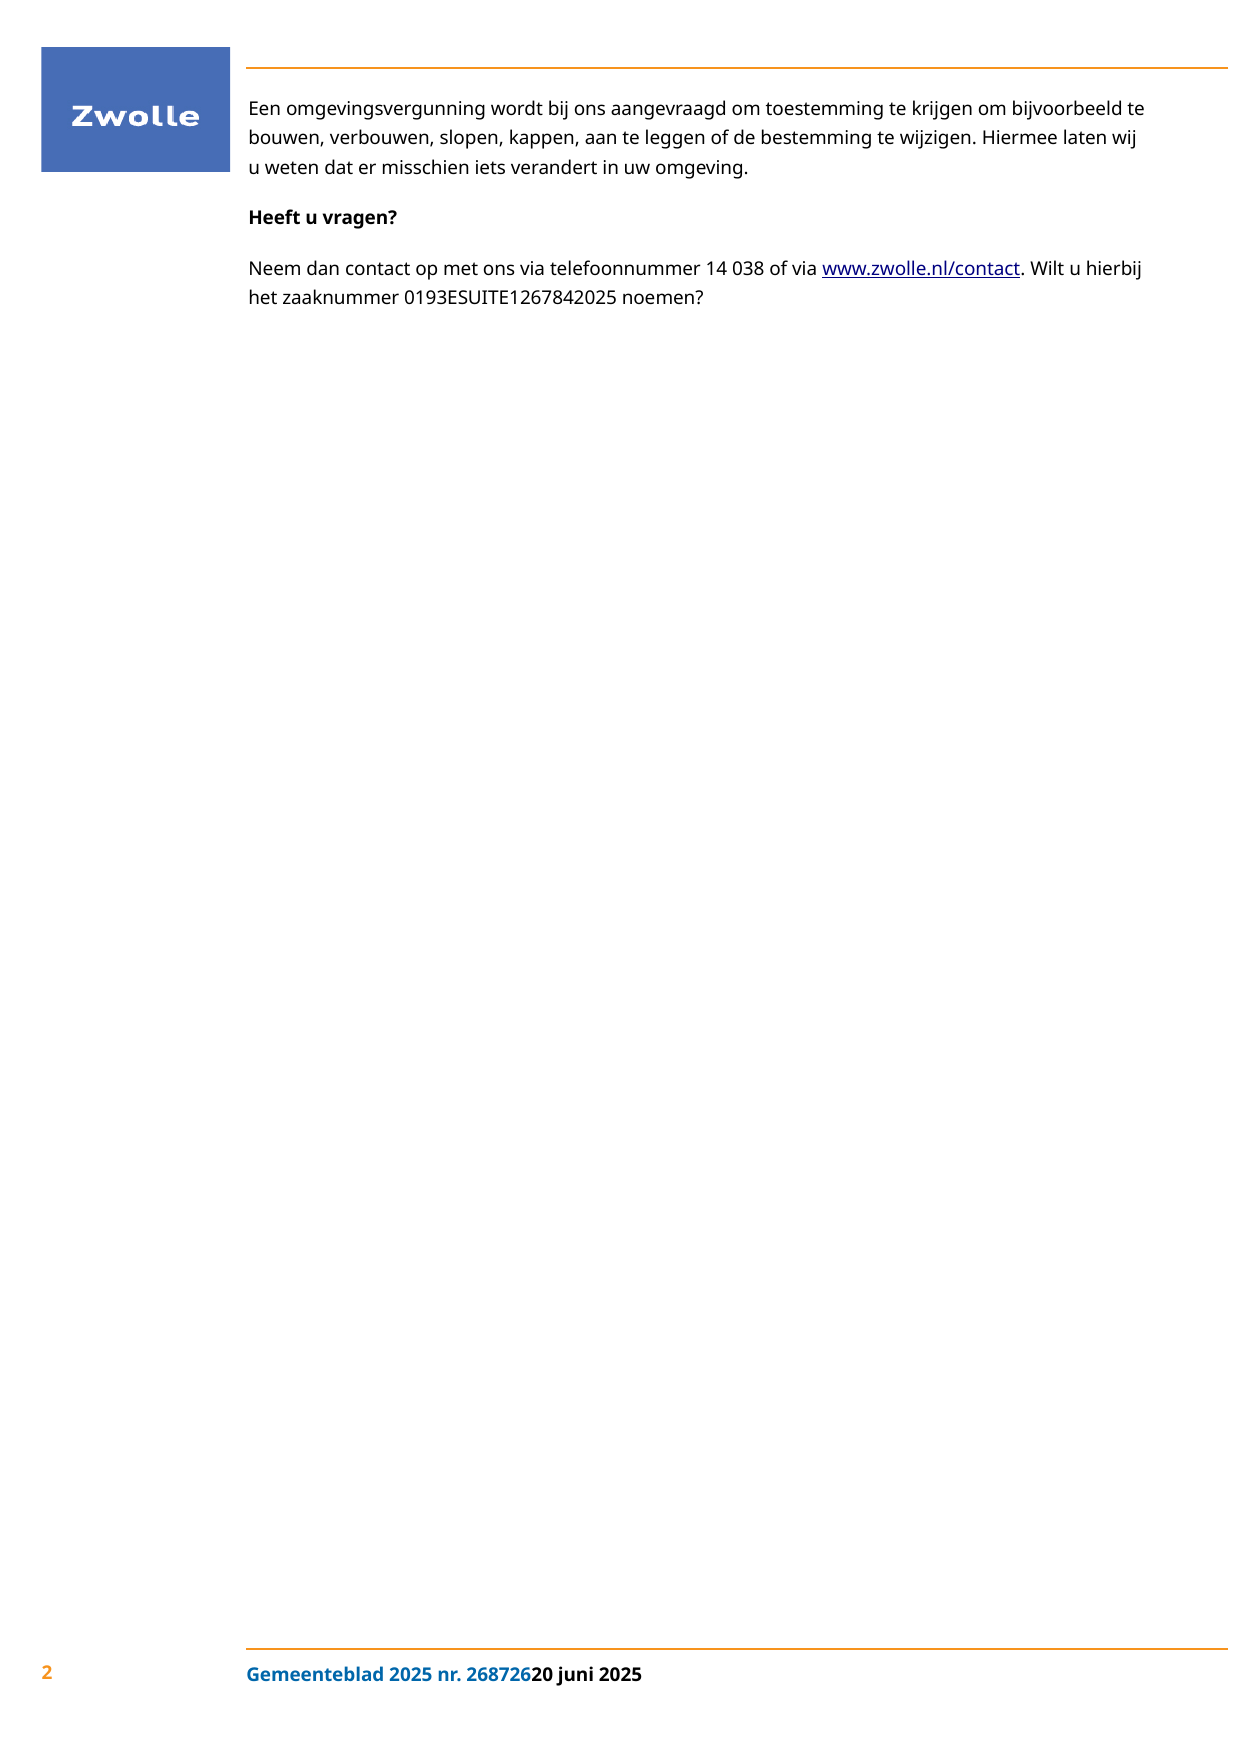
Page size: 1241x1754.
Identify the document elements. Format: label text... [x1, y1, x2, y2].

text Heeft u vragen? [248, 204, 1152, 230]
text Een omgevingsvergunning wordt bij ons aangevraagd om toestemming te krijgen om bijvoorbeeld te bouwen, verbouwen, slopen, kappen, aan te leggen of de bestemming te wijzigen. Hiermee laten wij u weten dat er misschien iets verandert in uw omgeving. [248, 95, 1152, 180]
text Neem dan contact op met ons via telefoonnummer 14 038 of via www.zwolle.nl/contact. Wilt u hierbij het zaaknummer 0193ESUITE1267842025 noemen? [248, 255, 1152, 310]
picture [41, 47, 231, 172]
